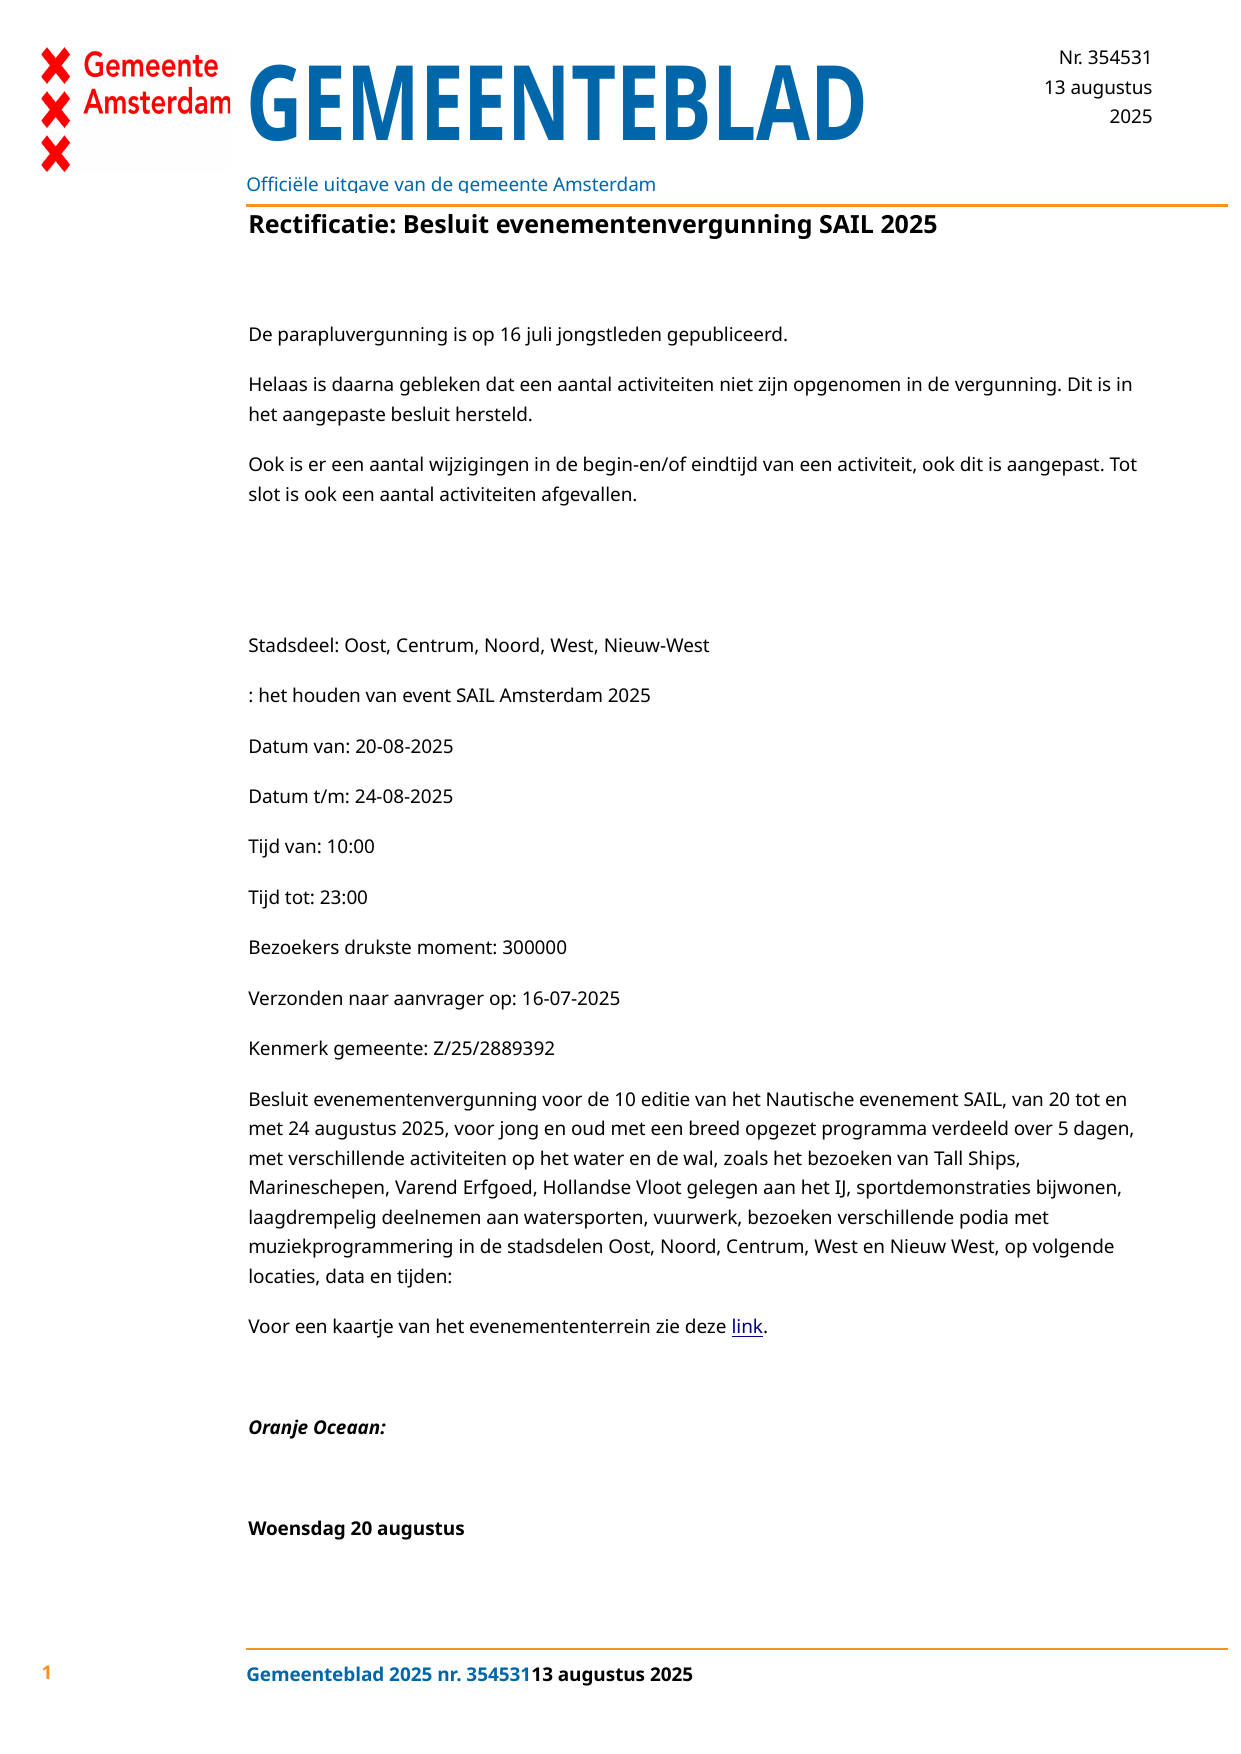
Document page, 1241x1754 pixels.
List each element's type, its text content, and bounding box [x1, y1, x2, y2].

text : het houden van event SAIL Amsterdam 2025 [248, 682, 1152, 708]
text Helaas is daarna gebleken dat een aantal activiteiten niet zijn opgenomen in de vergunning. Dit is in het aangepaste besluit hersteld. [248, 371, 1152, 426]
text Tijd van: 10:00 [248, 834, 1152, 859]
text Woensdag 20 augustus [248, 1515, 1152, 1541]
text Datum t/m: 24-08-2025 [248, 783, 1152, 809]
text Besluit evenementenvergunning voor de 10 editie van het Nautische evenement SAIL, van 20 tot en met 24 augustus 2025, voor jong en oud met een breed opgezet programma verdeeld over 5 dagen, met verschillende activiteiten op het water en de wal, zoals het bezoeken van Tall Ships, Marineschepen, Varend Erfgoed, Hollandse Vloot gelegen aan het IJ, sportdemonstraties bijwonen, laagdrempelig deelnemen aan watersporten, vuurwerk, bezoeken verschillende podia met muziekprogrammering in de stadsdelen Oost, Noord, Centrum, West en Nieuw West, op volgende locaties, data en tijden: [248, 1086, 1152, 1289]
text Ook is er een aantal wijzigingen in de begin-en/of eindtijd van een activiteit, ook dit is aangepast. Tot slot is ook een aantal activiteiten afgevallen. [248, 451, 1152, 506]
text Oranje Oceaan: [248, 1414, 1152, 1440]
text Rectificatie: Besluit evenementenvergunning SAIL 2025 [248, 207, 1152, 241]
text Bezoekers drukste moment: 300000 [248, 934, 1152, 960]
text Datum van: 20-08-2025 [248, 733, 1152, 758]
text Verzonden naar aanvrager op: 16-07-2025 [248, 985, 1152, 1011]
text Stadsdeel: Oost, Centrum, Noord, West, Nieuw-West [248, 632, 1152, 658]
text Voor een kaartje van het evenemententerrein zie deze link. [248, 1314, 1152, 1339]
text Tijd tot: 23:00 [248, 884, 1152, 910]
text Kenmerk gemeente: Z/25/2889392 [248, 1035, 1152, 1061]
text De parapluvergunning is op 16 juli jongstleden gepubliceerd. [248, 321, 1152, 346]
picture [41, 47, 231, 172]
